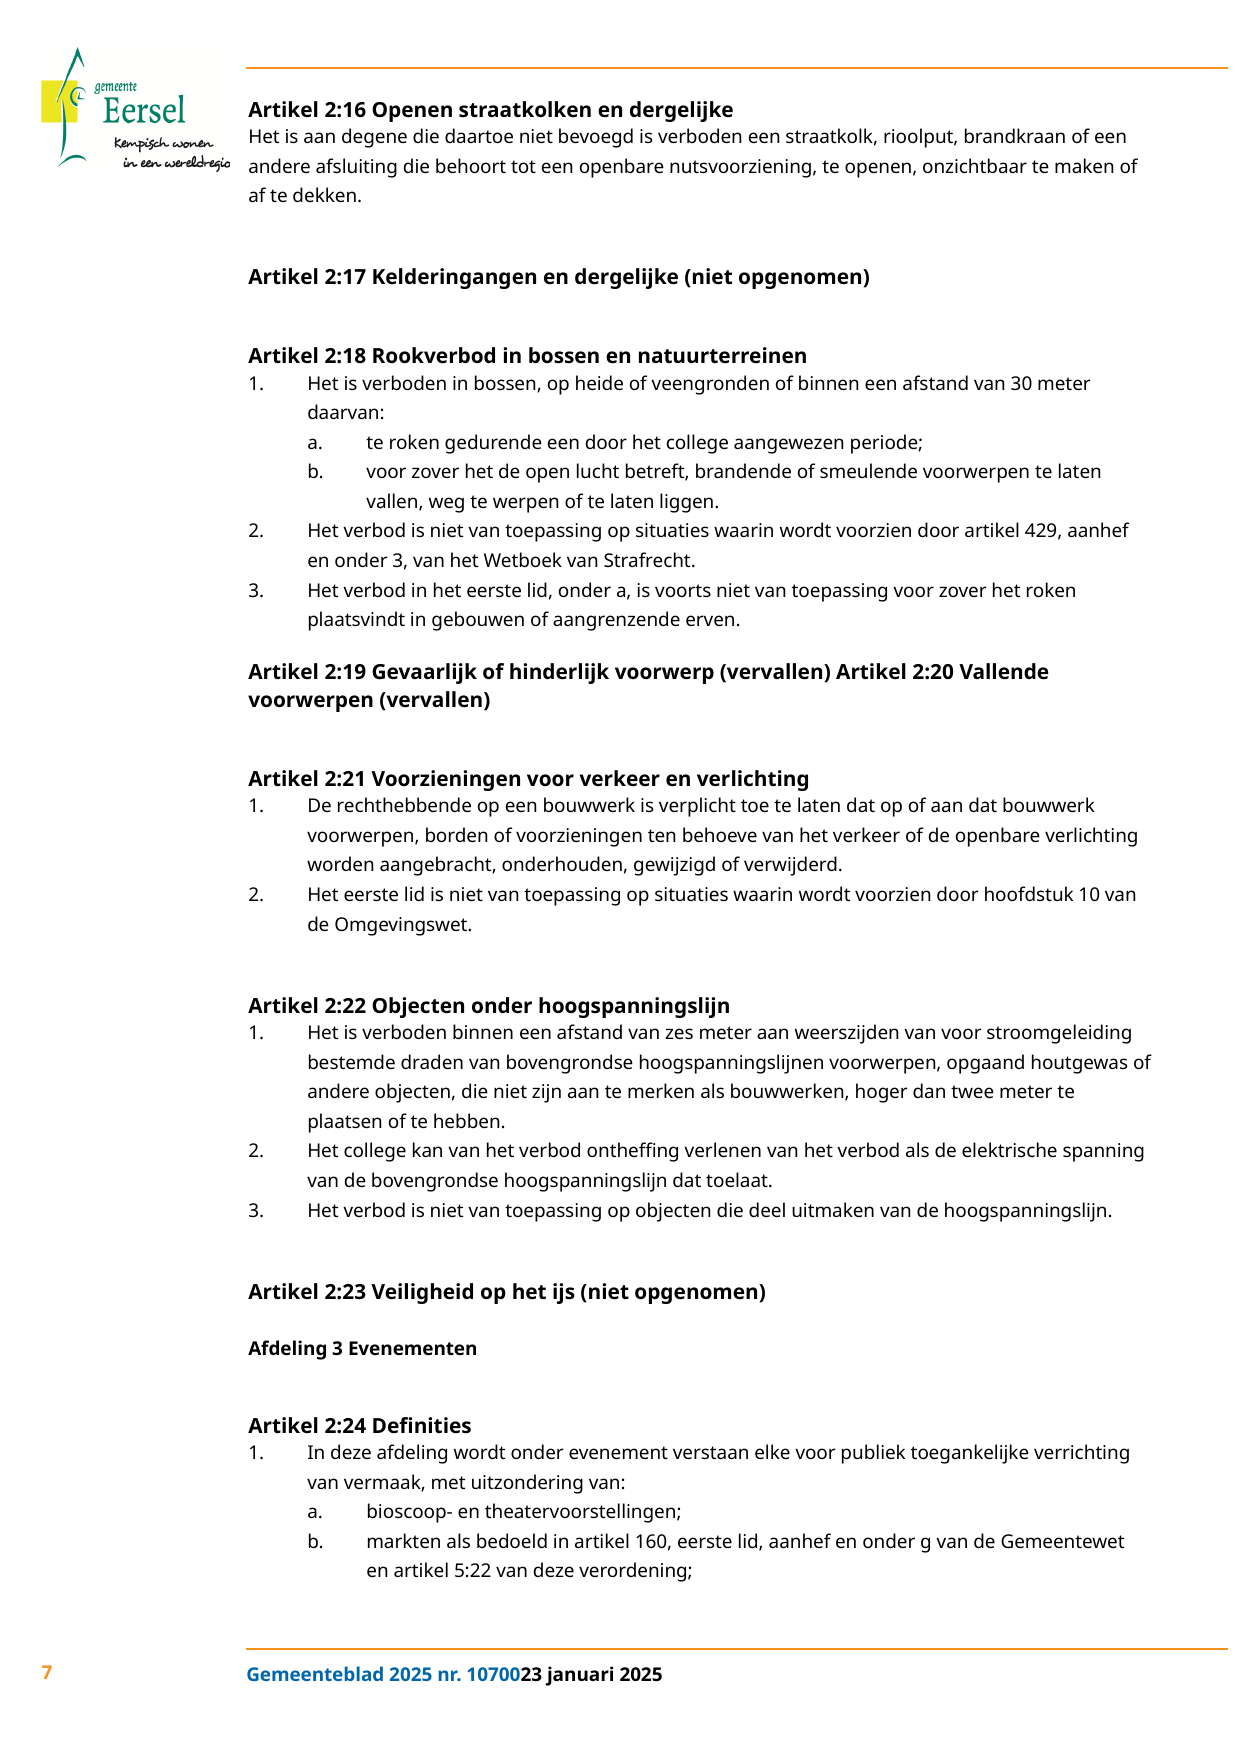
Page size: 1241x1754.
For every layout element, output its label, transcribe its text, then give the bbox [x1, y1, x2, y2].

list Het verbod in het eerste lid, onder a, is voorts niet van toepassing voor zover het roken plaatsvindt in gebouwen of aangrenzende erven. [248, 577, 1152, 632]
list Het verbod is niet van toepassing op situaties waarin wordt voorzien door artikel 429, aanhef en onder 3, van het Wetboek van Strafrecht. [248, 518, 1152, 573]
text Artikel 2:17 Kelderingangen en dergelijke (niet opgenomen) [248, 262, 1152, 291]
list De rechthebbende op een bouwwerk is verplicht toe te laten dat op of aan dat bouwwerk voorwerpen, borden of voorzieningen ten behoeve van het verkeer of de openbare verlichting worden aangebracht, onderhouden, gewijzigd of verwijderd. [248, 792, 1152, 877]
text Het is aan degene die daartoe niet bevoegd is verboden een straatkolk, rioolput, brandkraan of een andere afsluiting die behoort tot een openbare nutsvoorziening, te openen, onzichtbaar te maken of af te dekken. [248, 123, 1152, 208]
list Het college kan van het verbod ontheffing verlenen van het verbod als de elektrische spanning van de bovengrondse hoogspanningslijn dat toelaat. [248, 1138, 1152, 1193]
text Artikel 2:22 Objecten onder hoogspanningslijn [248, 991, 1152, 1019]
list Het verbod is niet van toepassing op objecten die deel uitmaken van de hoogspanningslijn. [248, 1197, 1152, 1222]
text Artikel 2:23 Veiligheid op het ijs (niet opgenomen) [248, 1277, 1152, 1305]
text Artikel 2:16 Openen straatkolken en dergelijke [248, 95, 1152, 123]
text Artikel 2:19 Gevaarlijk of hinderlijk voorwerp (vervallen) Artikel 2:20 Vallende voorwerpen (vervallen) [248, 657, 1152, 714]
list markten als bedoeld in artikel 160, eerste lid, aanhef en onder g van de Gemeentewet en artikel 5:22 van deze verordening; [307, 1528, 1152, 1583]
list bioscoop- en theatervoorstellingen; [307, 1498, 1152, 1524]
text Artikel 2:24 Definities [248, 1411, 1152, 1439]
picture [41, 47, 231, 172]
list Het is verboden binnen een afstand van zes meter aan weerszijden van voor stroomgeleiding bestemde draden van bovengrondse hoogspanningslijnen voorwerpen, opgaand houtgewas of andere objecten, die niet zijn aan te merken als bouwwerken, hoger dan twee meter te plaatsen of te hebben. [248, 1019, 1152, 1134]
list Het eerste lid is niet van toepassing op situaties waarin wordt voorzien door hoofdstuk 10 van de Omgevingswet. [248, 881, 1152, 937]
list Het is verboden in bossen, op heide of veengronden of binnen een afstand van 30 meter daarvan: [248, 370, 1152, 425]
text Afdeling 3 Evenementen [248, 1335, 1152, 1361]
list te roken gedurende een door het college aangewezen periode; [307, 429, 1152, 454]
list voor zover het de open lucht betreft, brandende of smeulende voorwerpen te laten vallen, weg te werpen of te laten liggen. [307, 458, 1152, 514]
list In deze afdeling wordt onder evenement verstaan elke voor publiek toegankelijke verrichting van vermaak, met uitzondering van: [248, 1439, 1152, 1495]
text Artikel 2:21 Voorzieningen voor verkeer en verlichting [248, 764, 1152, 792]
text Artikel 2:18 Rookverbod in bossen en natuurterreinen [248, 341, 1152, 370]
